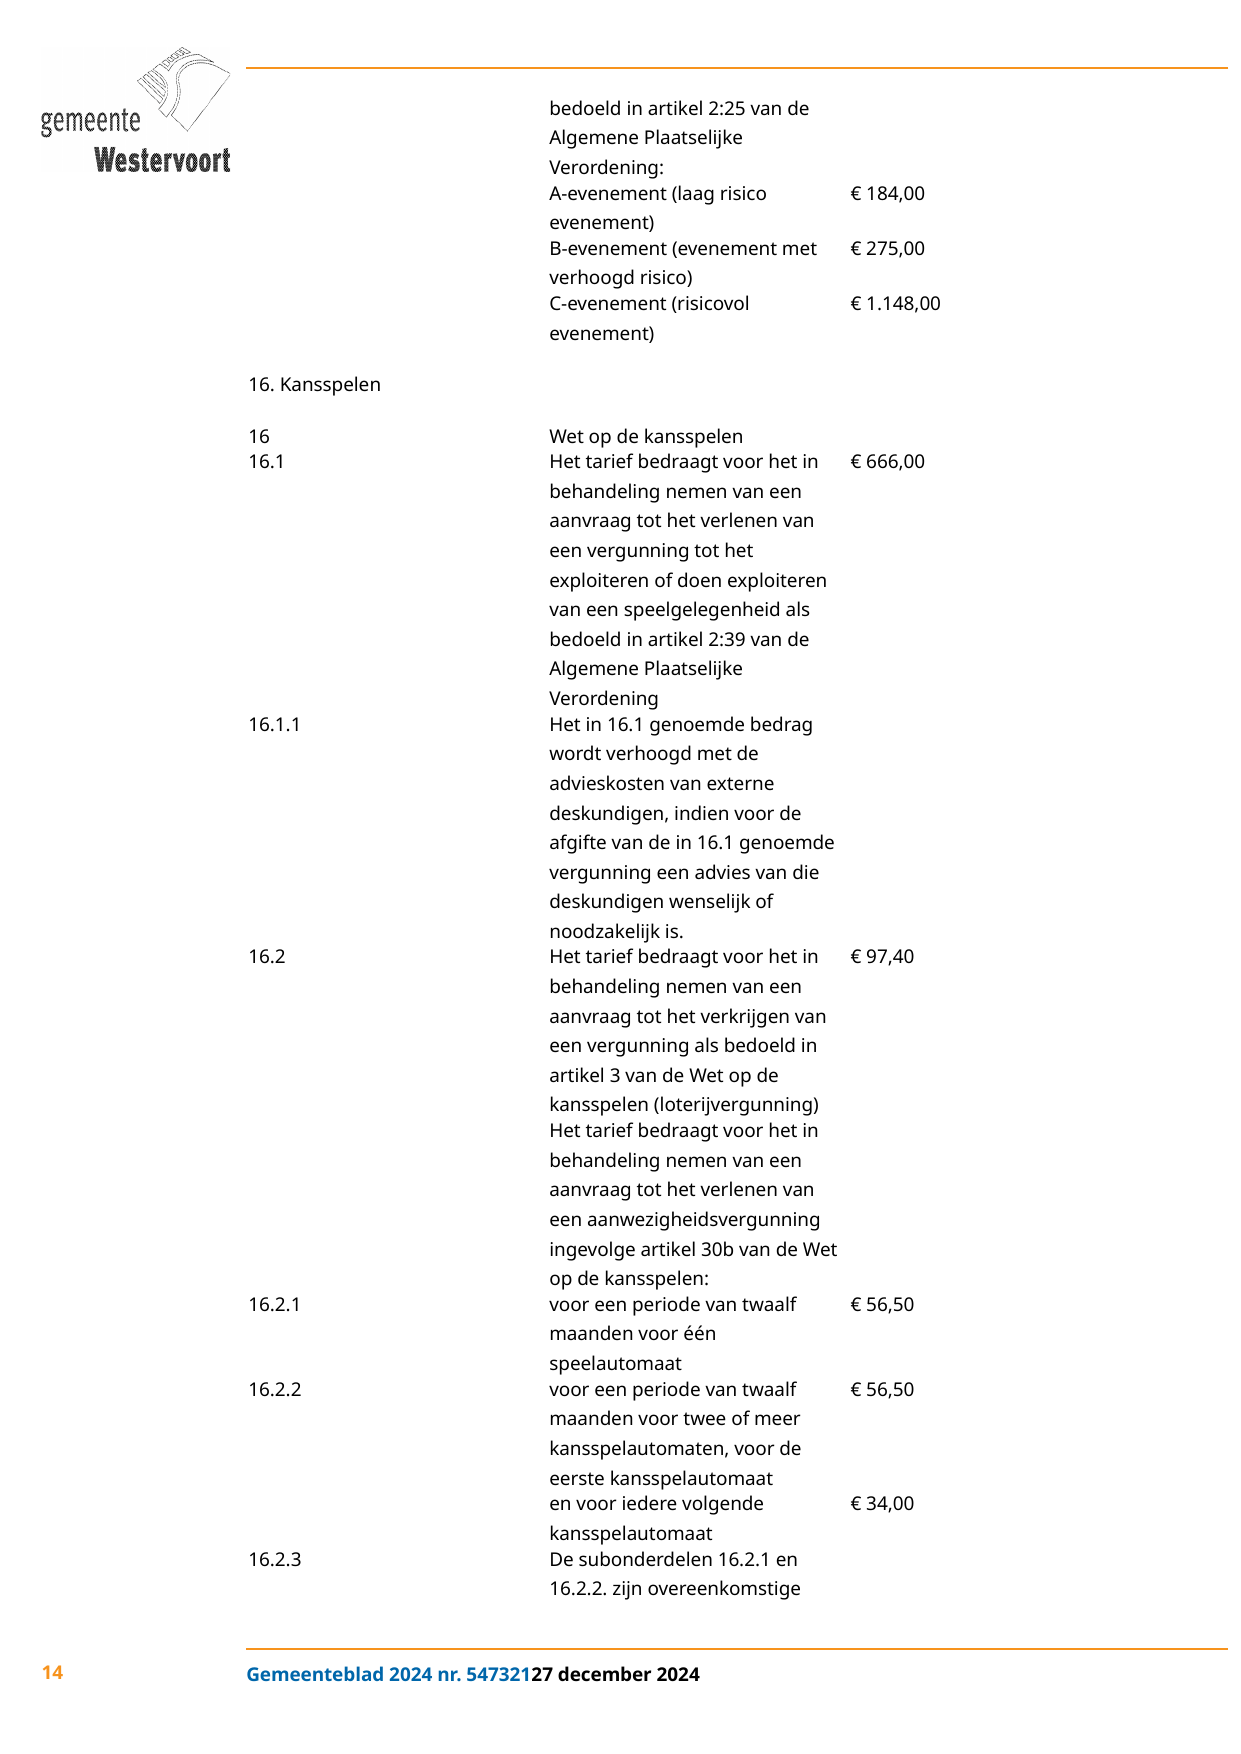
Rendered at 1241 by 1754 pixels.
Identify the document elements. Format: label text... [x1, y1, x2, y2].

table_cell en voor iedere volgende kansspelautomaat [549, 1490, 850, 1546]
table_cell Het tarief bedraagt voor het in behandeling nemen van een aanvraag tot het verkrijgen van een vergunning als bedoeld in artikel 3 van de Wet op de kansspelen (loterijvergunning) [549, 944, 850, 1117]
table_cell 16.2 [248, 944, 549, 1117]
table_cell [850, 371, 1152, 397]
table_cell B-evenement (evenement met verhoogd risico) [549, 235, 850, 290]
table_cell C-evenement (risicovol evenement) [549, 290, 850, 346]
table_cell 16.2.2 [248, 1376, 549, 1546]
table_cell [850, 397, 1152, 423]
table_cell voor een periode van twaalf maanden voor twee of meer kansspelautomaten, voor de eerste kansspelautomaat [549, 1376, 850, 1490]
table_cell A-evenement (laag risico evenement) [549, 180, 850, 235]
table_cell [248, 397, 549, 423]
table_cell 16.1 [248, 449, 549, 711]
table_cell Het tarief bedraagt voor het in behandeling nemen van een aanvraag tot het verlenen van een aanwezigheidsvergunning ingevolge artikel 30b van de Wet op de kansspelen: [549, 1118, 850, 1291]
table_cell [850, 346, 1152, 371]
table_cell [850, 1546, 1152, 1601]
table_cell 16.2.3 [248, 1546, 549, 1601]
table_cell bedoeld in artikel 2:25 van de Algemene Plaatselijke Verordening: [549, 95, 850, 180]
table_cell [850, 711, 1152, 944]
table_cell € 666,00 [850, 449, 1152, 711]
table_cell 16 [248, 423, 549, 448]
table_cell Het in 16.1 genoemde bedrag wordt verhoogd met de advieskosten van externe deskundigen, indien voor de afgifte van de in 16.1 genoemde vergunning een advies van die deskundigen wenselijk of noodzakelijk is. [549, 711, 850, 944]
table_cell De subonderdelen 16.2.1 en 16.2.2. zijn overeenkomstige [549, 1546, 850, 1601]
table_cell 16.1.1 [248, 711, 549, 944]
table_cell [549, 397, 850, 423]
picture [41, 47, 231, 172]
table_cell [248, 290, 549, 346]
table_cell [248, 1118, 549, 1291]
table_cell [850, 423, 1152, 448]
table_cell € 1.148,00 [850, 290, 1152, 346]
table_cell [248, 235, 549, 290]
table_cell voor een periode van twaalf maanden voor één speelautomaat [549, 1291, 850, 1376]
table_cell Wet op de kansspelen [549, 423, 850, 448]
table_cell [549, 346, 850, 371]
table_cell [248, 180, 549, 235]
table_cell € 34,00 [850, 1490, 1152, 1546]
table_cell € 56,50 [850, 1291, 1152, 1376]
table_cell 16. Kansspelen [248, 371, 850, 397]
table_cell [248, 346, 549, 371]
table_cell [248, 95, 549, 180]
table_cell € 97,40 [850, 944, 1152, 1117]
table_cell 16.2.1 [248, 1291, 549, 1376]
table_cell € 56,50 [850, 1376, 1152, 1490]
table_cell € 275,00 [850, 235, 1152, 290]
table_cell [850, 1118, 1152, 1291]
table_cell Het tarief bedraagt voor het in behandeling nemen van een aanvraag tot het verlenen van een vergunning tot het exploiteren of doen exploiteren van een speelgelegenheid als bedoeld in artikel 2:39 van de Algemene Plaatselijke Verordening [549, 449, 850, 711]
table_cell € 184,00 [850, 180, 1152, 235]
table_cell [850, 95, 1152, 180]
